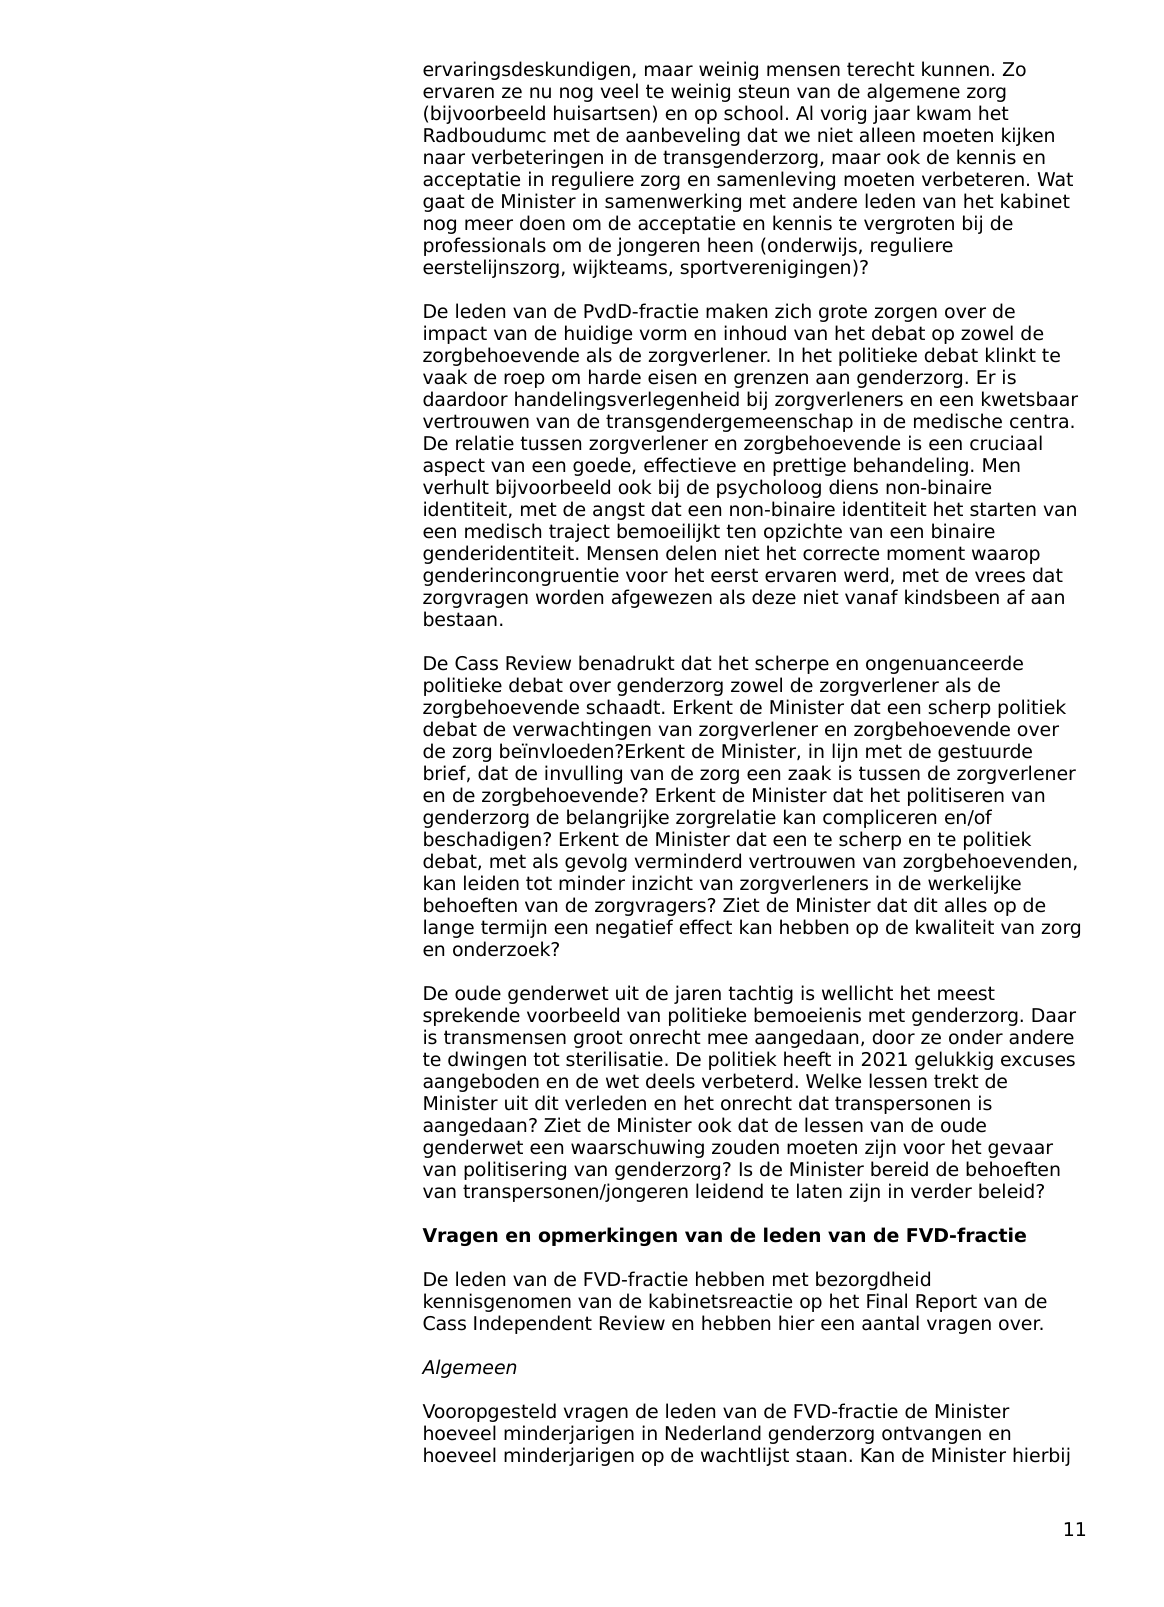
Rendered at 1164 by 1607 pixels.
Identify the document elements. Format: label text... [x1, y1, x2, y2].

subtitle Vragen en opmerkingen van de leden van de FVD-fractie [422, 1225, 1087, 1247]
subtitle Algemeen [422, 1357, 1087, 1379]
text De Cass Review benadrukt dat het scherpe en ongenuanceerde politieke debat over genderzorg zowel de zorgverlener als de zorgbehoevende schaadt. Erkent de Minister dat een scherp politiek debat de verwachtingen van zorgverlener en zorgbehoevende over de zorg beïnvloeden?Erkent de Minister, in lijn met de gestuurde brief, dat de invulling van de zorg een zaak is tussen de zorgverlener en de zorgbehoevende? Erkent de Minister dat het politiseren van genderzorg de belangrijke zorgrelatie kan compliceren en/of beschadigen? Erkent de Minister dat een te scherp en te politiek debat, met als gevolg verminderd vertrouwen van zorgbehoevenden, kan leiden tot minder inzicht van zorgverleners in de werkelijke behoeften van de zorgvragers? Ziet de Minister dat dit alles op de lange termijn een negatief effect kan hebben op de kwaliteit van zorg en onderzoek? [422, 653, 1087, 961]
text De leden van de PvdD-fractie maken zich grote zorgen over de impact van de huidige vorm en inhoud van het debat op zowel de zorgbehoevende als de zorgverlener. In het politieke debat klinkt te vaak de roep om harde eisen en grenzen aan genderzorg. Er is daardoor handelingsverlegenheid bij zorgverleners en een kwetsbaar vertrouwen van de transgendergemeenschap in de medische centra. De relatie tussen zorgverlener en zorgbehoevende is een cruciaal aspect van een goede, effectieve en prettige behandeling. Men verhult bijvoorbeeld ook bij de psycholoog diens non-binaire identiteit, met de angst dat een non-binaire identiteit het starten van een medisch traject bemoeilijkt ten opzichte van een binaire genderidentiteit. Mensen delen niet het correcte moment waarop genderincongruentie voor het eerst ervaren werd, met de vrees dat zorgvragen worden afgewezen als deze niet vanaf kindsbeen af aan bestaan. [422, 301, 1087, 631]
text Vooropgesteld vragen de leden van de FVD-fractie de Minister hoeveel minderjarigen in Nederland genderzorg ontvangen en hoeveel minderjarigen op de wachtlijst staan. Kan de Minister hierbij [422, 1401, 1087, 1467]
text ervaringsdeskundigen, maar weinig mensen terecht kunnen. Zo ervaren ze nu nog veel te weinig steun van de algemene zorg (bijvoorbeeld huisartsen) en op school. Al vorig jaar kwam het Radboudumc met de aanbeveling dat we niet alleen moeten kijken naar verbeteringen in de transgenderzorg, maar ook de kennis en acceptatie in reguliere zorg en samenleving moeten verbeteren. Wat gaat de Minister in samenwerking met andere leden van het kabinet nog meer doen om de acceptatie en kennis te vergroten bij de professionals om de jongeren heen (onderwijs, reguliere eerstelijnszorg, wijkteams, sportverenigingen)? [422, 59, 1087, 279]
text De oude genderwet uit de jaren tachtig is wellicht het meest sprekende voorbeeld van politieke bemoeienis met genderzorg. Daar is transmensen groot onrecht mee aangedaan, door ze onder andere te dwingen tot sterilisatie. De politiek heeft in 2021 gelukkig excuses aangeboden en de wet deels verbeterd. Welke lessen trekt de Minister uit dit verleden en het onrecht dat transpersonen is aangedaan? Ziet de Minister ook dat de lessen van de oude genderwet een waarschuwing zouden moeten zijn voor het gevaar van politisering van genderzorg? Is de Minister bereid de behoeften van transpersonen/jongeren leidend te laten zijn in verder beleid? [422, 983, 1087, 1203]
text De leden van de FVD-fractie hebben met bezorgdheid kennisgenomen van de kabinetsreactie op het Final Report van de Cass Independent Review en hebben hier een aantal vragen over. [422, 1269, 1087, 1335]
